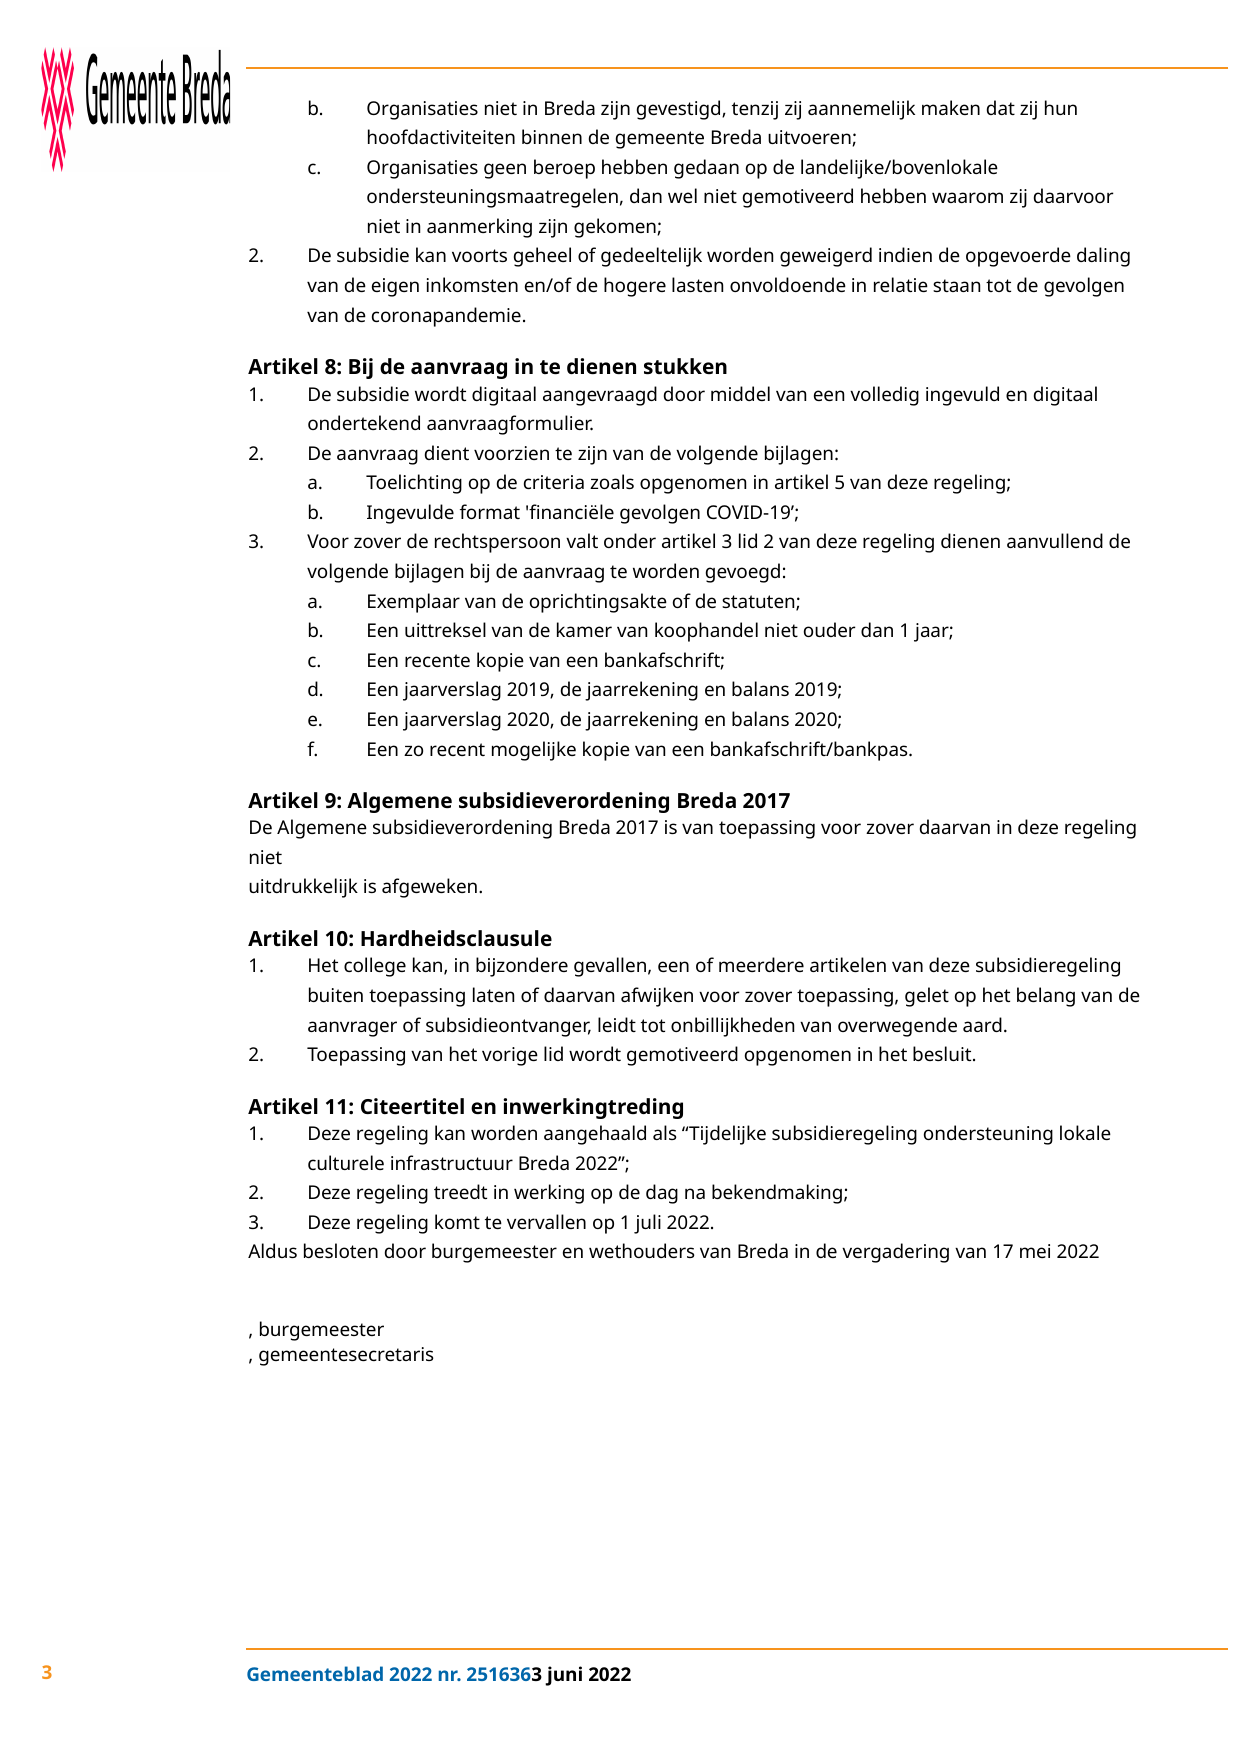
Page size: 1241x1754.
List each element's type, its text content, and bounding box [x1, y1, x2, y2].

list Een uittreksel van de kamer van koophandel niet ouder dan 1 jaar; [307, 617, 1152, 643]
list Een recente kopie van een bankafschrift; [307, 647, 1152, 673]
list Een jaarverslag 2020, de jaarrekening en balans 2020; [307, 706, 1152, 732]
list Deze regeling treedt in werking op de dag na bekendmaking; [248, 1179, 1152, 1205]
text uitdrukkelijk is afgeweken. [248, 874, 1152, 899]
text Artikel 11: Citeertitel en inwerkingtreding [248, 1092, 1152, 1120]
text Artikel 8: Bij de aanvraag in te dienen stukken [248, 352, 1152, 381]
list Organisaties niet in Breda zijn gevestigd, tenzij zij aannemelijk maken dat zij hun hoofdactiviteiten binnen de gemeente Breda uitvoeren; [307, 95, 1152, 150]
list Een zo recent mogelijke kopie van een bankafschrift/bankpas. [307, 736, 1152, 761]
list De aanvraag dient voorzien te zijn van de volgende bijlagen: [248, 440, 1152, 466]
list Exemplaar van de oprichtingsakte of de statuten; [307, 588, 1152, 613]
list Ingevulde format 'financiële gevolgen COVID-19’; [307, 499, 1152, 525]
list De subsidie wordt digitaal aangevraagd door middel van een volledig ingevuld en digitaal ondertekend aanvraagformulier. [248, 381, 1152, 436]
list Deze regeling kan worden aangehaald als “Tijdelijke subsidieregeling ondersteuning lokale culturele infrastructuur Breda 2022”; [248, 1120, 1152, 1176]
text Artikel 9: Algemene subsidieverordening Breda 2017 [248, 786, 1152, 814]
list Organisaties geen beroep hebben gedaan op de landelijke/bovenlokale ondersteuningsmaatregelen, dan wel niet gemotiveerd hebben waarom zij daarvoor niet in aanmerking zijn gekomen; [307, 154, 1152, 239]
text , gemeentesecretaris [248, 1341, 1152, 1367]
text , burgemeester [248, 1316, 1152, 1341]
list De subsidie kan voorts geheel of gedeeltelijk worden geweigerd indien de opgevoerde daling van de eigen inkomsten en/of de hogere lasten onvoldoende in relatie staan tot de gevolgen van de coronapandemie. [248, 243, 1152, 328]
list Deze regeling komt te vervallen op 1 juli 2022. [248, 1209, 1152, 1235]
list Het college kan, in bijzondere gevallen, een of meerdere artikelen van deze subsidieregeling buiten toepassing laten of daarvan afwijken voor zover toepassing, gelet op het belang van de aanvrager of subsidieontvanger, leidt tot onbillijkheden van overwegende aard. [248, 953, 1152, 1037]
picture [41, 47, 231, 172]
list Een jaarverslag 2019, de jaarrekening en balans 2019; [307, 677, 1152, 702]
list Toepassing van het vorige lid wordt gemotiveerd opgenomen in het besluit. [248, 1041, 1152, 1067]
list Toelichting op de criteria zoals opgenomen in artikel 5 van deze regeling; [307, 469, 1152, 495]
text Artikel 10: Hardheidsclausule [248, 924, 1152, 953]
text Aldus besloten door burgemeester en wethouders van Breda in de vergadering van 17 mei 2022 [248, 1238, 1152, 1264]
text De Algemene subsidieverordening Breda 2017 is van toepassing voor zover daarvan in deze regeling niet [248, 814, 1152, 870]
list Voor zover de rechtspersoon valt onder artikel 3 lid 2 van deze regeling dienen aanvullend de volgende bijlagen bij de aanvraag te worden gevoegd: [248, 529, 1152, 584]
